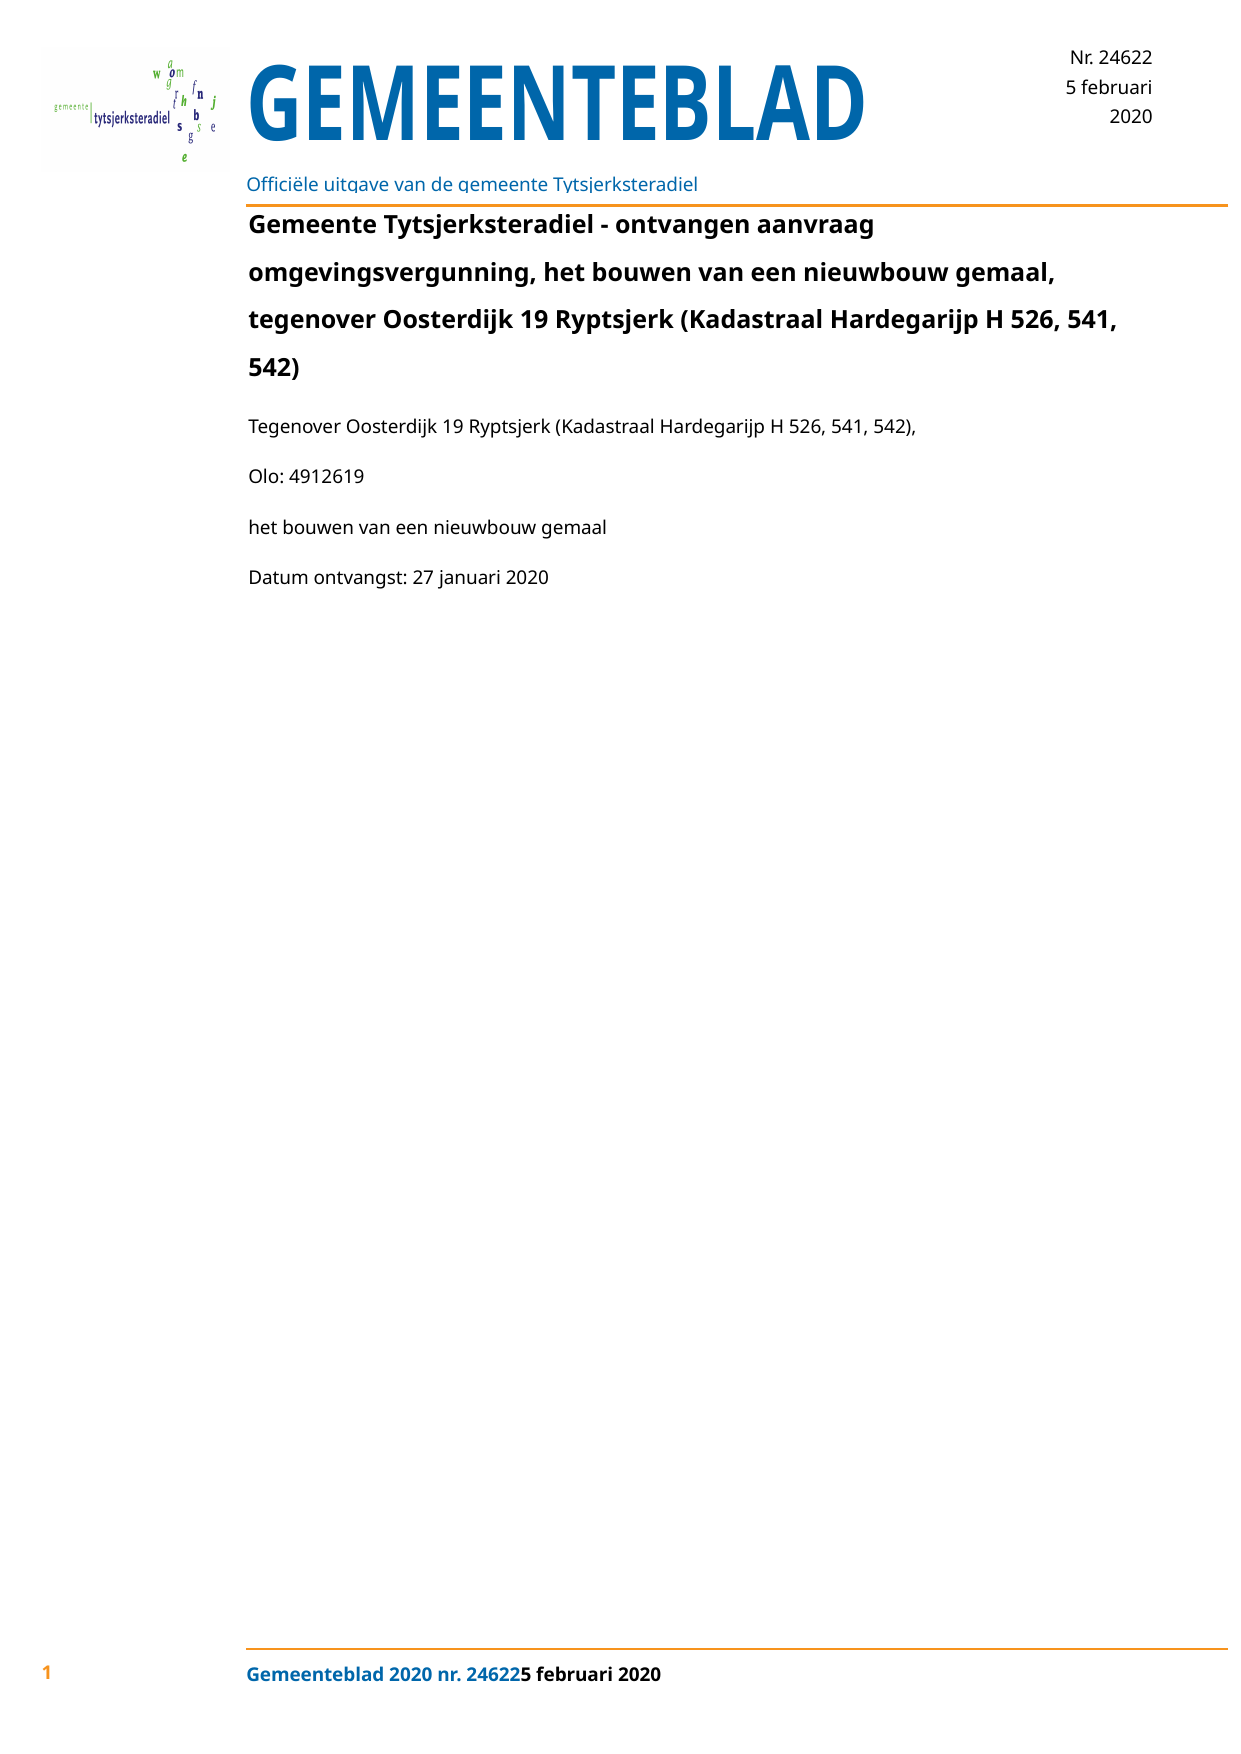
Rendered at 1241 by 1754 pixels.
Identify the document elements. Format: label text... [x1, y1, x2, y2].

text Datum ontvangst: 27 januari 2020 [248, 564, 1152, 590]
text het bouwen van een nieuwbouw gemaal [248, 514, 1152, 540]
text Olo: 4912619 [248, 463, 1152, 489]
picture [41, 47, 231, 172]
text Tegenover Oosterdijk 19 Ryptsjerk (Kadastraal Hardegarijp H 526, 541, 542), [248, 413, 1152, 439]
text Gemeente Tytsjerksteradiel - ontvangen aanvraag omgevingsvergunning, het bouwen van een nieuwbouw gemaal, tegenover Oosterdijk 19 Ryptsjerk (Kadastraal Hardegarijp H 526, 541, 542) [248, 207, 1152, 384]
